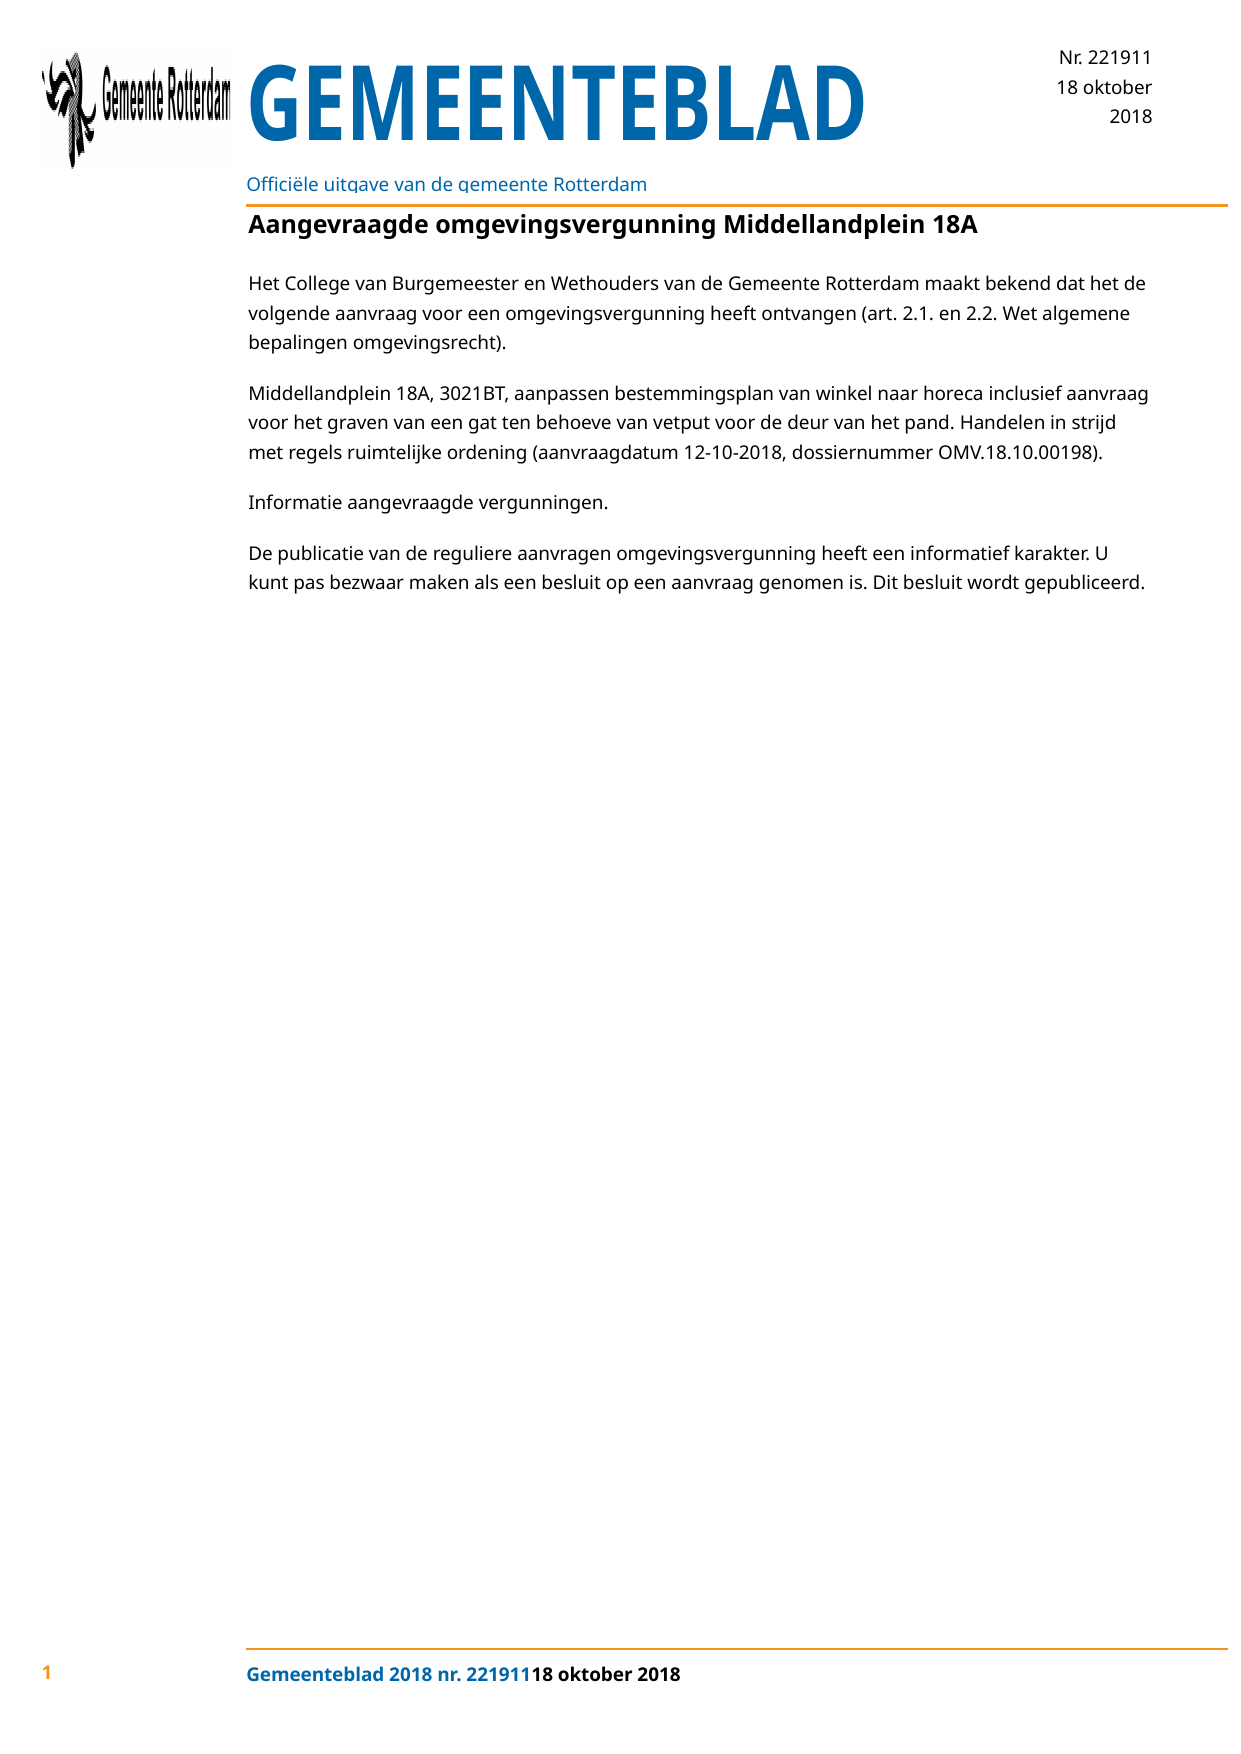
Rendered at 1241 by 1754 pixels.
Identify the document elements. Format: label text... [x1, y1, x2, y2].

text Middellandplein 18A, 3021BT, aanpassen bestemmingsplan van winkel naar horeca inclusief aanvraag voor het graven van een gat ten behoeve van vetput voor de deur van het pand. Handelen in strijd met regels ruimtelijke ordening (aanvraagdatum 12-10-2018, dossiernummer OMV.18.10.00198). [248, 380, 1152, 465]
text Informatie aangevraagde vergunningen. [248, 489, 1152, 515]
text Aangevraagde omgevingsvergunning Middellandplein 18A [248, 207, 1152, 241]
text Het College van Burgemeester en Wethouders van de Gemeente Rotterdam maakt bekend dat het de volgende aanvraag voor een omgevingsvergunning heeft ontvangen (art. 2.1. en 2.2. Wet algemene bepalingen omgevingsrecht). [248, 270, 1152, 355]
picture [41, 47, 231, 172]
text De publicatie van de reguliere aanvragen omgevingsvergunning heeft een informatief karakter. U kunt pas bezwaar maken als een besluit op een aanvraag genomen is. Dit besluit wordt gepubliceerd. [248, 540, 1152, 595]
